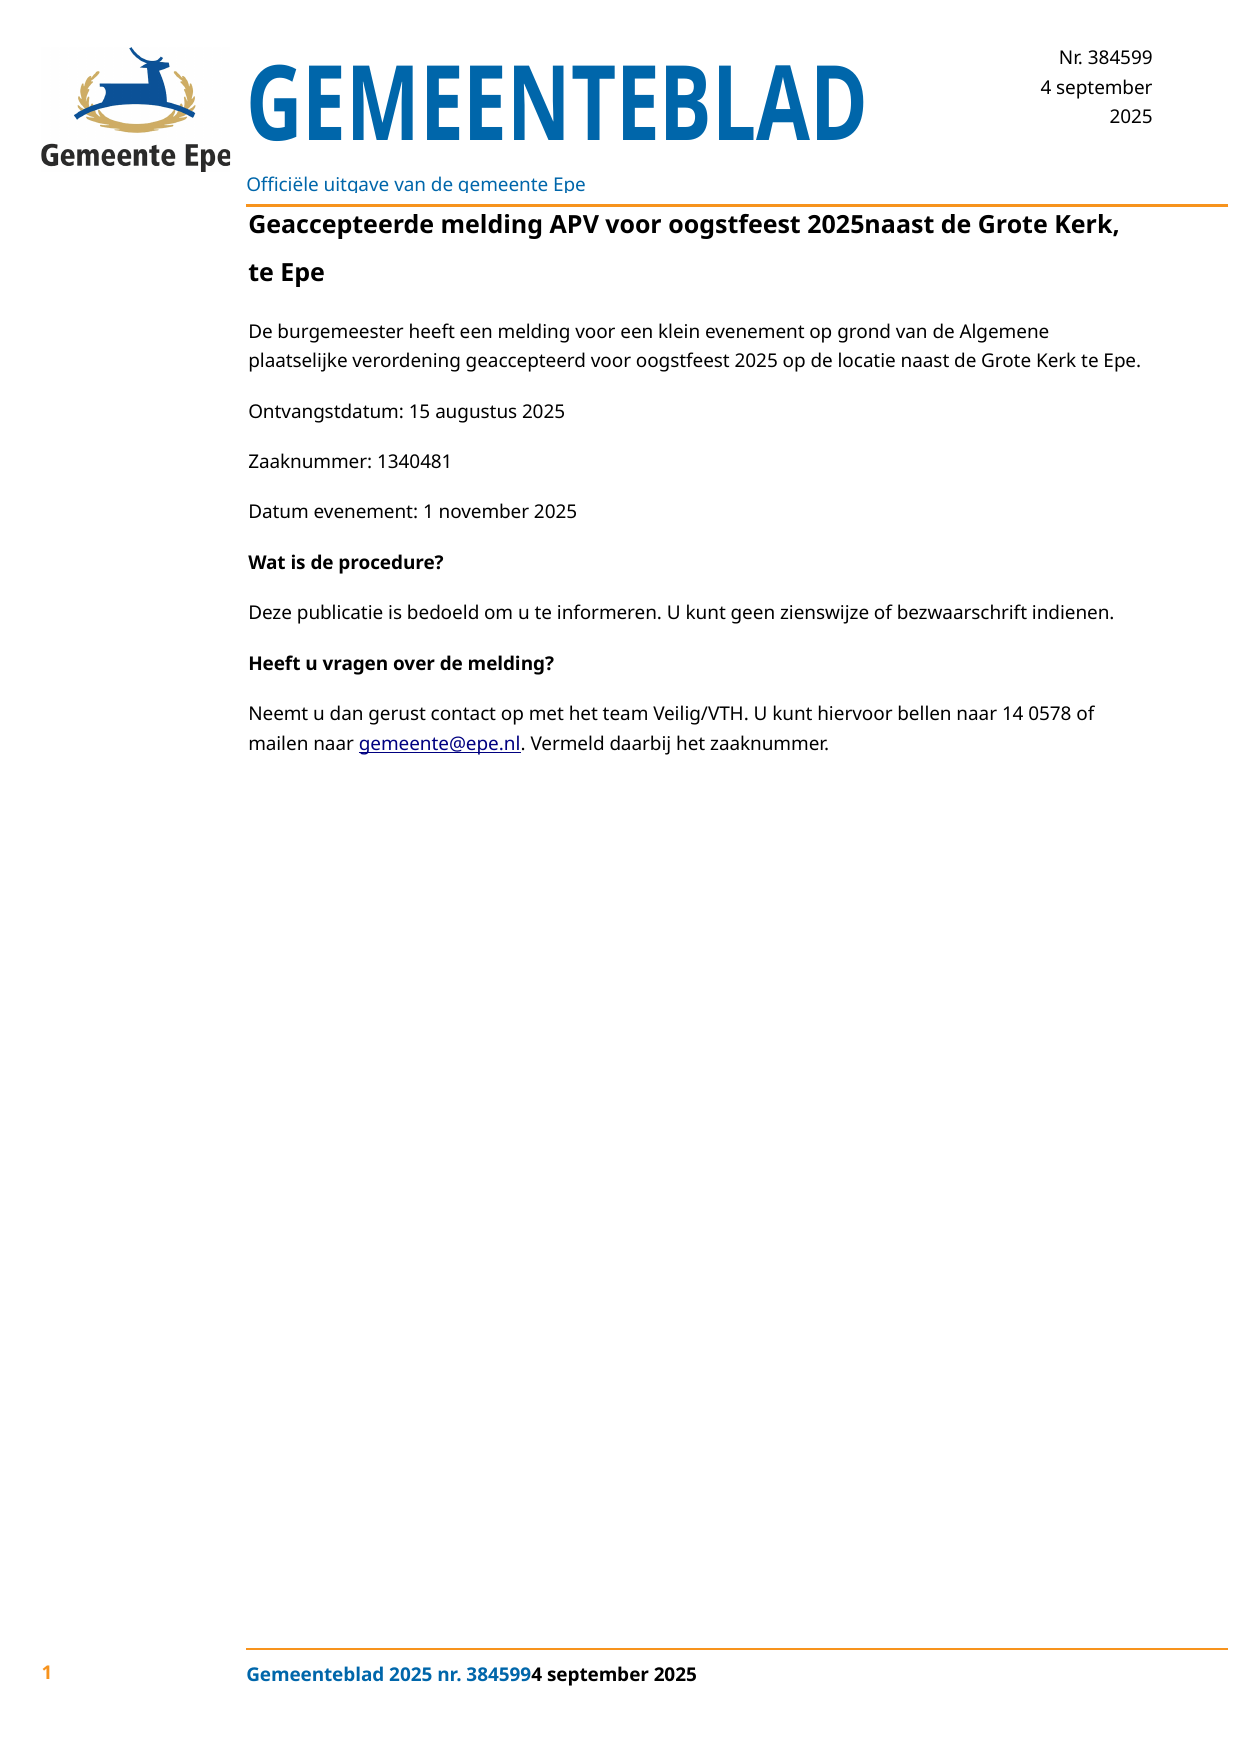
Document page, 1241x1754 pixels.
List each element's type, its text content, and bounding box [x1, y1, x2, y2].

text Wat is de procedure? [248, 549, 1152, 575]
text De burgemeester heeft een melding voor een klein evenement op grond van de Algemene plaatselijke verordening geaccepteerd voor oogstfeest 2025 op de locatie naast de Grote Kerk te Epe. [248, 318, 1152, 373]
text Geaccepteerde melding APV voor oogstfeest 2025naast de Grote Kerk, te Epe [248, 207, 1152, 288]
text Ontvangstdatum: 15 augustus 2025 [248, 398, 1152, 424]
picture [41, 47, 231, 172]
text Deze publicatie is bedoeld om u te informeren. U kunt geen zienswijze of bezwaarschrift indienen. [248, 599, 1152, 625]
text Zaaknummer: 1340481 [248, 448, 1152, 474]
text Heeft u vragen over de melding? [248, 650, 1152, 676]
text Neemt u dan gerust contact op met het team Veilig/VTH. U kunt hiervoor bellen naar 14 0578 of mailen naar gemeente@epe.nl. Vermeld daarbij het zaaknummer. [248, 700, 1152, 756]
text Datum evenement: 1 november 2025 [248, 499, 1152, 524]
